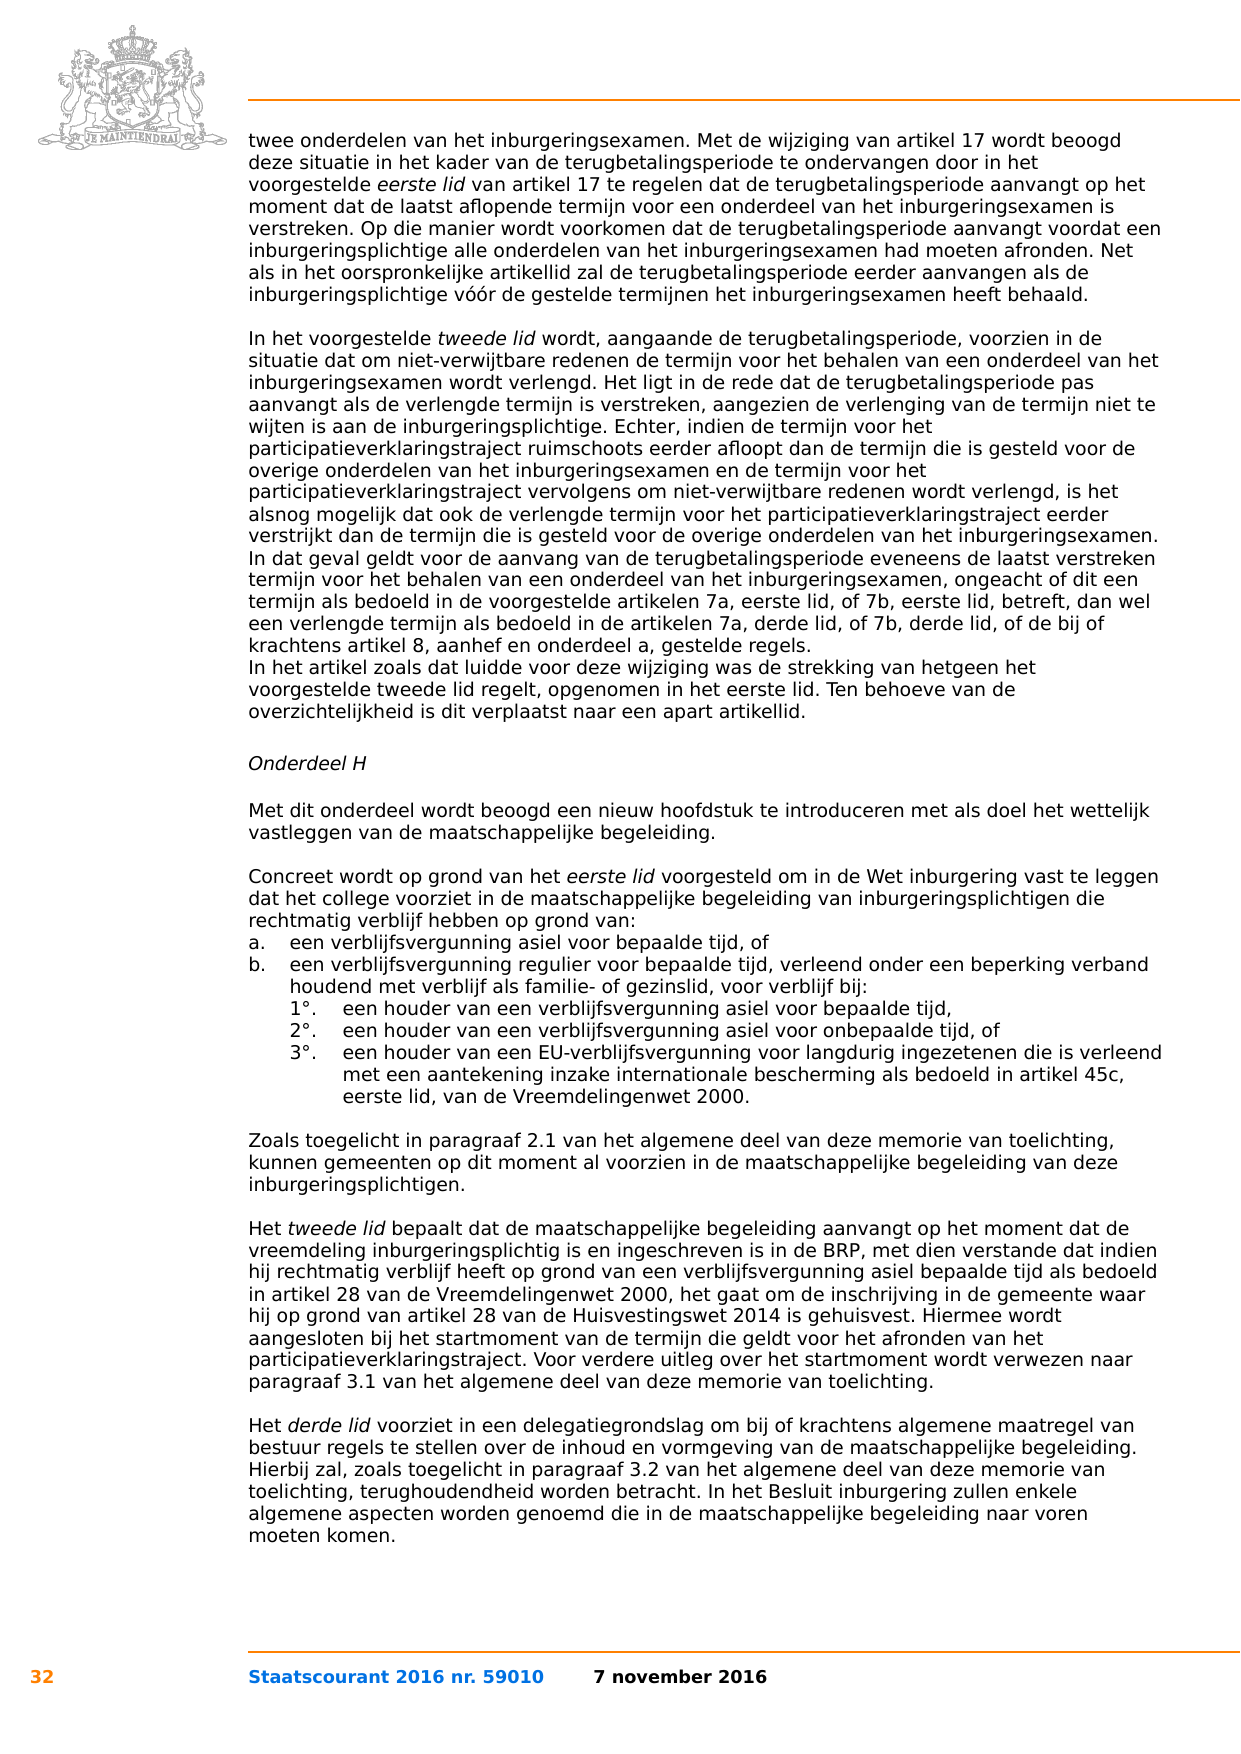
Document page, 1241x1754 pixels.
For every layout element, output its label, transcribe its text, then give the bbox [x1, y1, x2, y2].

subtitle Onderdeel H [248, 753, 1163, 775]
text In het artikel zoals dat luidde voor deze wijziging was de strekking van hetgeen het voorgestelde tweede lid regelt, opgenomen in het eerste lid. Ten behoeve van de overzichtelijkheid is dit verplaatst naar een apart artikellid. [248, 657, 1163, 723]
text Het tweede lid bepaalt dat de maatschappelijke begeleiding aanvangt op het moment dat de vreemdeling inburgeringsplichtig is en ingeschreven is in de BRP, met dien verstande dat indien hij rechtmatig verblijf heeft op grond van een verblijfsvergunning asiel bepaalde tijd als bedoeld in artikel 28 van de Vreemdelingenwet 2000, het gaat om de inschrijving in de gemeente waar hij op grond van artikel 28 van de Huisvestingswet 2014 is gehuisvest. Hiermee wordt aangesloten bij het startmoment van de termijn die geldt voor het afronden van het participatieverklaringstraject. Voor verdere uitleg over het startmoment wordt verwezen naar paragraaf 3.1 van het algemene deel van deze memorie van toelichting. [248, 1217, 1163, 1393]
text a. een verblijfsvergunning asiel voor bepaalde tijd, of [248, 932, 1163, 954]
picture [38, 25, 227, 150]
text In het voorgestelde tweede lid wordt, aangaande de terugbetalingsperiode, voorzien in de situatie dat om niet-verwijtbare redenen de termijn voor het behalen van een onderdeel van het inburgeringsexamen wordt verlengd. Het ligt in de rede dat de terugbetalingsperiode pas aanvangt als de verlengde termijn is verstreken, aangezien de verlenging van de termijn niet te wijten is aan de inburgeringsplichtige. Echter, indien de termijn voor het participatieverklaringstraject ruimschoots eerder afloopt dan de termijn die is gesteld voor de overige onderdelen van het inburgeringsexamen en de termijn voor het participatieverklaringstraject vervolgens om niet-verwijtbare redenen wordt verlengd, is het alsnog mogelijk dat ook de verlengde termijn voor het participatieverklaringstraject eerder verstrijkt dan de termijn die is gesteld voor de overige onderdelen van het inburgeringsexamen. In dat geval geldt voor de aanvang van de terugbetalingsperiode eveneens de laatst verstreken termijn voor het behalen van een onderdeel van het inburgeringsexamen, ongeacht of dit een termijn als bedoeld in de voorgestelde artikelen 7a, eerste lid, of 7b, eerste lid, betreft, dan wel een verlengde termijn als bedoeld in de artikelen 7a, derde lid, of 7b, derde lid, of de bij of krachtens artikel 8, aanhef en onderdeel a, gestelde regels. [248, 328, 1163, 657]
text Concreet wordt op grond van het eerste lid voorgesteld om in de Wet inburgering vast te leggen dat het college voorziet in de maatschappelijke begeleiding van inburgeringsplichtigen die rechtmatig verblijf hebben op grond van: [248, 866, 1163, 932]
text twee onderdelen van het inburgeringsexamen. Met de wijziging van artikel 17 wordt beoogd deze situatie in het kader van de terugbetalingsperiode te ondervangen door in het voorgestelde eerste lid van artikel 17 te regelen dat de terugbetalingsperiode aanvangt op het moment dat de laatst aflopende termijn voor een onderdeel van het inburgeringsexamen is verstreken. Op die manier wordt voorkomen dat de terugbetalingsperiode aanvangt voordat een inburgeringsplichtige alle onderdelen van het inburgeringsexamen had moeten afronden. Net als in het oorspronkelijke artikellid zal de terugbetalingsperiode eerder aanvangen als de inburgeringsplichtige vóór de gestelde termijnen het inburgeringsexamen heeft behaald. [248, 130, 1163, 306]
text Zoals toegelicht in paragraaf 2.1 van het algemene deel van deze memorie van toelichting, kunnen gemeenten op dit moment al voorzien in de maatschappelijke begeleiding van deze inburgeringsplichtigen. [248, 1130, 1163, 1196]
text Het derde lid voorziet in een delegatiegrondslag om bij of krachtens algemene maatregel van bestuur regels te stellen over de inhoud en vormgeving van de maatschappelijke begeleiding. Hierbij zal, zoals toegelicht in paragraaf 3.2 van het algemene deel van deze memorie van toelichting, terughoudendheid worden betracht. In het Besluit inburgering zullen enkele algemene aspecten worden genoemd die in de maatschappelijke begeleiding naar voren moeten komen. [248, 1415, 1163, 1547]
text Met dit onderdeel wordt beoogd een nieuw hoofdstuk te introduceren met als doel het wettelijk vastleggen van de maatschappelijke begeleiding. [248, 800, 1163, 844]
text b. een verblijfsvergunning regulier voor bepaalde tijd, verleend onder een beperking verband houdend met verblijf als familie- of gezinslid, voor verblijf bij: [248, 954, 1163, 998]
text 1°. een houder van een verblijfsvergunning asiel voor bepaalde tijd, [289, 998, 1163, 1020]
text 3°. een houder van een EU-verblijfsvergunning voor langdurig ingezetenen die is verleend met een aantekening inzake internationale bescherming als bedoeld in artikel 45c, eerste lid, van de Vreemdelingenwet 2000. [289, 1042, 1163, 1108]
text 2°. een houder van een verblijfsvergunning asiel voor onbepaalde tijd, of [289, 1020, 1163, 1042]
